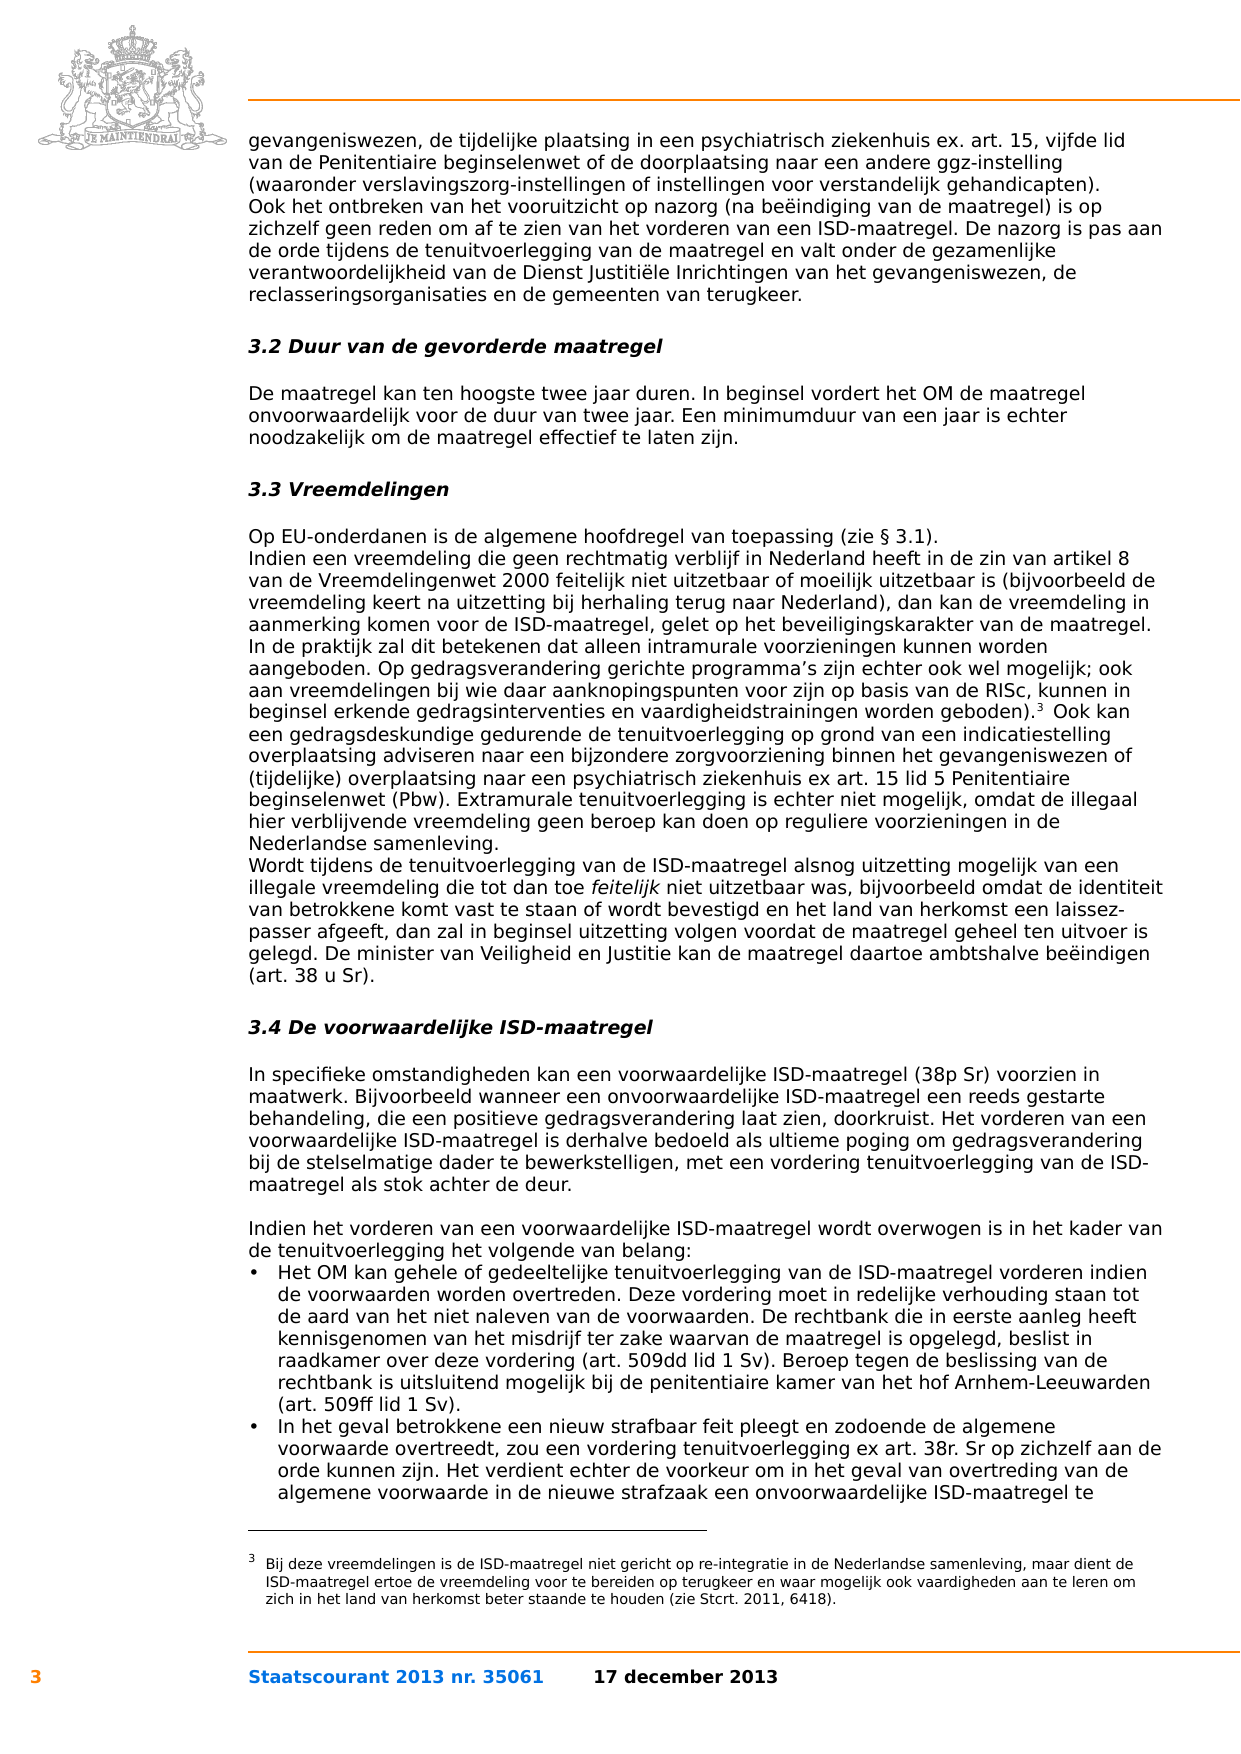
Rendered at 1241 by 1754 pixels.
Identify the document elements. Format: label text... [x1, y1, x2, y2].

text Ook het ontbreken van het vooruitzicht op nazorg (na beëindiging van de maatregel) is op zichzelf geen reden om af te zien van het vorderen van een ISD-maatregel. De nazorg is pas aan de orde tijdens de tenuitvoerlegging van de maatregel en valt onder de gezamenlijke verantwoordelijkheid van de Dienst Justitiële Inrichtingen van het gevangeniswezen, de reclasseringsorganisaties en de gemeenten van terugkeer. [248, 196, 1163, 306]
text Indien een vreemdeling die geen rechtmatig verblijf in Nederland heeft in de zin van artikel 8 van de Vreemdelingenwet 2000 feitelijk niet uitzetbaar of moeilijk uitzetbaar is (bijvoorbeeld de vreemdeling keert na uitzetting bij herhaling terug naar Nederland), dan kan de vreemdeling in aanmerking komen voor de ISD-maatregel, gelet op het beveiligingskarakter van de maatregel. In de praktijk zal dit betekenen dat alleen intramurale voorzieningen kunnen worden aangeboden. Op gedragsverandering gerichte programma’s zijn echter ook wel mogelijk; ook aan vreemdelingen bij wie daar aanknopingspunten voor zijn op basis van de RISc, kunnen in beginsel erkende gedragsinterventies en vaardigheidstrainingen worden geboden). Ook kan een gedragsdeskundige gedurende de tenuitvoerlegging op grond van een indicatiestelling overplaatsing adviseren naar een bijzondere zorgvoorziening binnen het gevangeniswezen of (tijdelijke) overplaatsing naar een psychiatrisch ziekenhuis ex art. 15 lid 5 Penitentiaire beginselenwet (Pbw). Extramurale tenuitvoerlegging is echter niet mogelijk, omdat de illegaal hier verblijvende vreemdeling geen beroep kan doen op reguliere voorzieningen in de Nederlandse samenleving. [248, 548, 1163, 855]
text Op EU-onderdanen is de algemene hoofdregel van toepassing (zie § 3.1). [248, 526, 1163, 548]
text gevangeniswezen, de tijdelijke plaatsing in een psychiatrisch ziekenhuis ex. art. 15, vijfde lid van de Penitentiaire beginselenwet of de doorplaatsing naar een andere ggz-instelling (waaronder verslavingszorg-instellingen of instellingen voor verstandelijk gehandicapten). [248, 130, 1163, 196]
picture [38, 25, 227, 150]
text • Het OM kan gehele of gedeeltelijke tenuitvoerlegging van de ISD-maatregel vorderen indien de voorwaarden worden overtreden. Deze vordering moet in redelijke verhouding staan tot de aard van het niet naleven van de voorwaarden. De rechtbank die in eerste aanleg heeft kennisgenomen van het misdrijf ter zake waarvan de maatregel is opgelegd, beslist in raadkamer over deze vordering (art. 509dd lid 1 Sv). Beroep tegen de beslissing van de rechtbank is uitsluitend mogelijk bij de penitentiaire kamer van het hof Arnhem-Leeuwarden (art. 509ff lid 1 Sv). [248, 1262, 1163, 1416]
text Wordt tijdens de tenuitvoerlegging van de ISD-maatregel alsnog uitzetting mogelijk van een illegale vreemdeling die tot dan toe feitelijk niet uitzetbaar was, bijvoorbeeld omdat de identiteit van betrokkene komt vast te staan of wordt bevestigd en het land van herkomst een laissez-passer afgeeft, dan zal in beginsel uitzetting volgen voordat de maatregel geheel ten uitvoer is gelegd. De minister van Veiligheid en Justitie kan de maatregel daartoe ambtshalve beëindigen (art. 38 u Sr). [248, 855, 1163, 987]
text De maatregel kan ten hoogste twee jaar duren. In beginsel vordert het OM de maatregel onvoorwaardelijk voor de duur van twee jaar. Een minimumduur van een jaar is echter noodzakelijk om de maatregel effectief te laten zijn. [248, 383, 1163, 449]
text In specifieke omstandigheden kan een voorwaardelijke ISD-maatregel (38p Sr) voorzien in maatwerk. Bijvoorbeeld wanneer een onvoorwaardelijke ISD-maatregel een reeds gestarte behandeling, die een positieve gedragsverandering laat zien, doorkruist. Het vorderen van een voorwaardelijke ISD-maatregel is derhalve bedoeld als ultieme poging om gedragsverandering bij de stelselmatige dader te bewerkstelligen, met een vordering tenuitvoerlegging van de ISD-maatregel als stok achter de deur. [248, 1064, 1163, 1196]
subtitle 3.2 Duur van de gevorderde maatregel [248, 336, 1163, 358]
text Bij deze vreemdelingen is de ISD-maatregel niet gericht op re-integratie in de Nederlandse samenleving, maar dient de ISD-maatregel ertoe de vreemdeling voor te bereiden op terugkeer en waar mogelijk ook vaardigheden aan te leren om zich in het land van herkomst beter staande te houden (zie Stcrt. 2011, 6418). [248, 1552, 1163, 1608]
text • In het geval betrokkene een nieuw strafbaar feit pleegt en zodoende de algemene voorwaarde overtreedt, zou een vordering tenuitvoerlegging ex art. 38r. Sr op zichzelf aan de orde kunnen zijn. Het verdient echter de voorkeur om in het geval van overtreding van de algemene voorwaarde in de nieuwe strafzaak een onvoorwaardelijke ISD-maatregel te [248, 1416, 1163, 1504]
subtitle 3.4 De voorwaardelijke ISD-maatregel [248, 1017, 1163, 1039]
text Indien het vorderen van een voorwaardelijke ISD-maatregel wordt overwogen is in het kader van de tenuitvoerlegging het volgende van belang: [248, 1218, 1163, 1262]
subtitle 3.3 Vreemdelingen [248, 479, 1163, 501]
